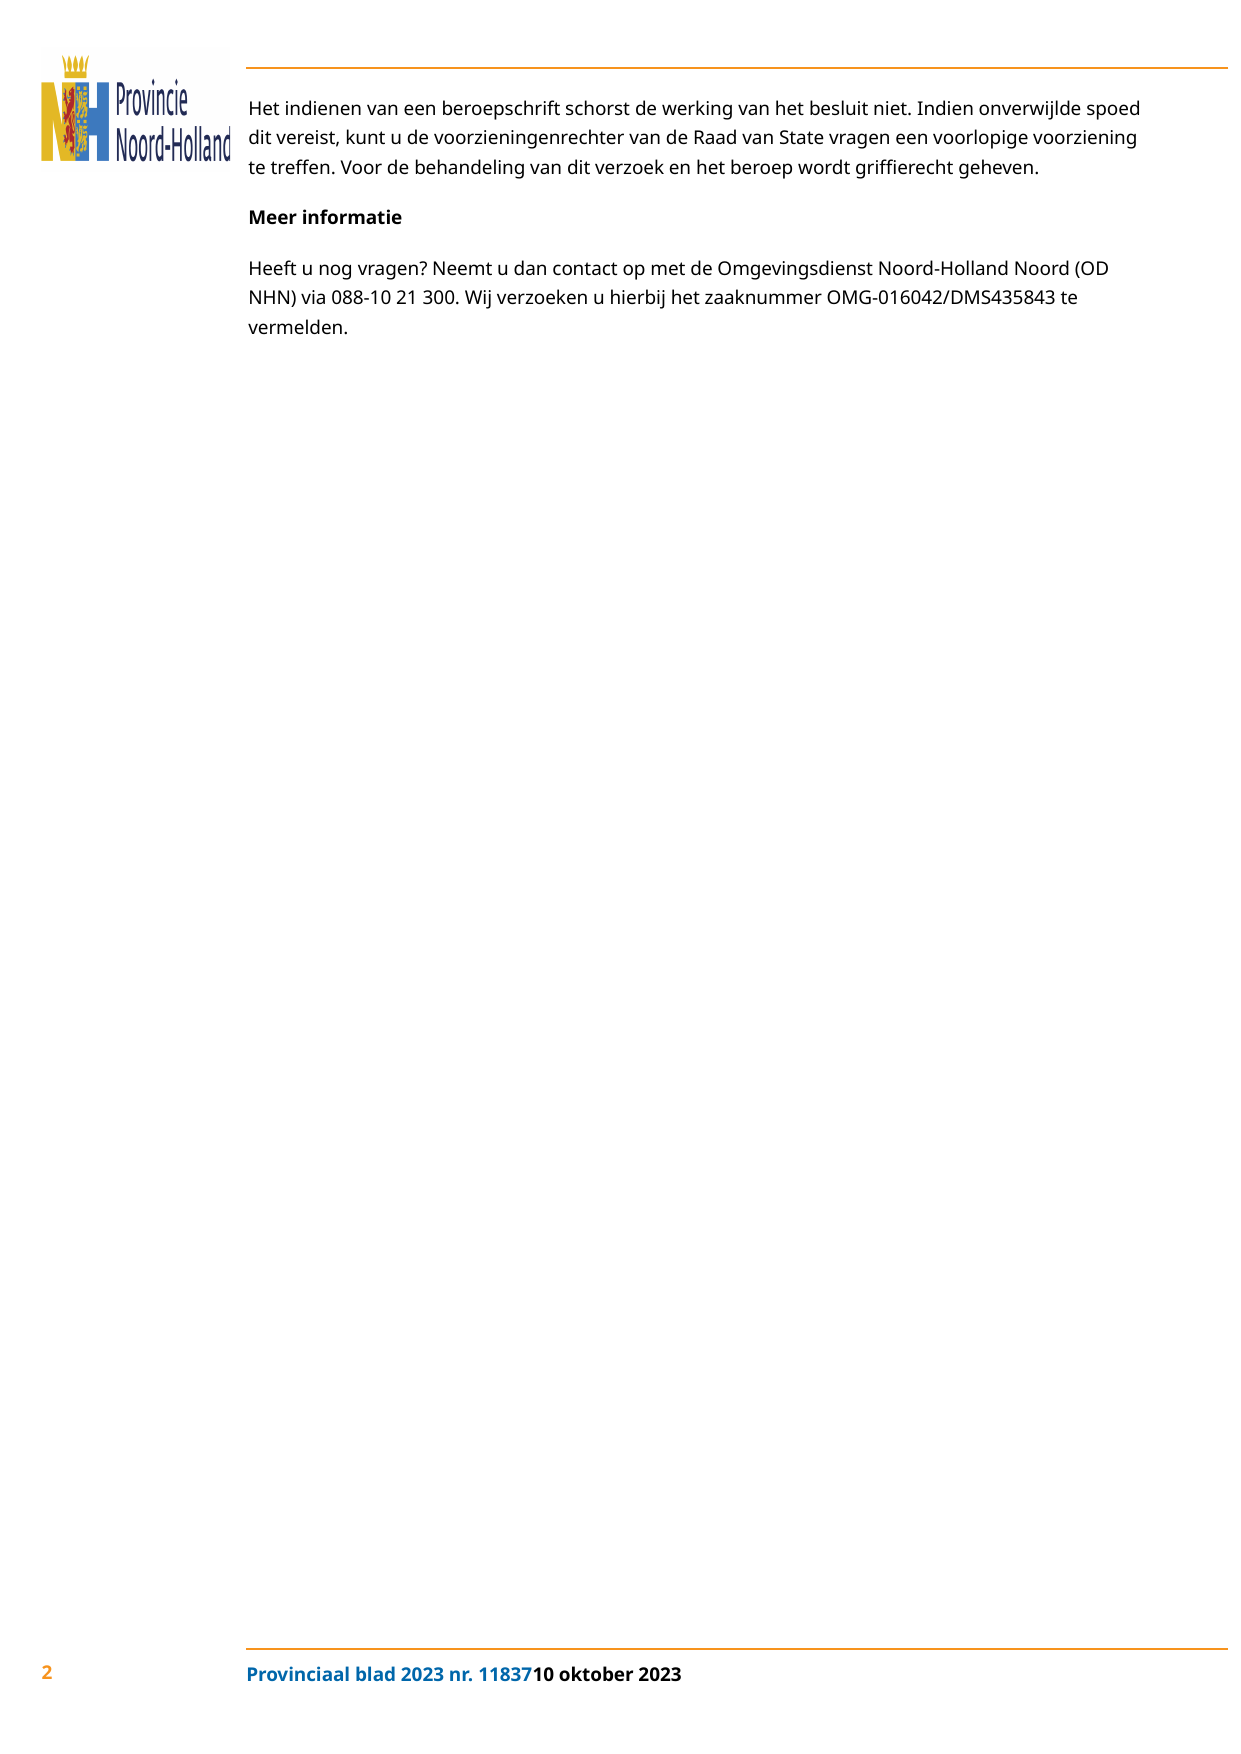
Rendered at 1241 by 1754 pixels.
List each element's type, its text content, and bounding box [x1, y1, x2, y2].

text Meer informatie [248, 204, 1152, 230]
text Heeft u nog vragen? Neemt u dan contact op met de Omgevingsdienst Noord-Holland Noord (OD NHN) via 088-10 21 300. Wij verzoeken u hierbij het zaaknummer OMG-016042/DMS435843 te vermelden. [248, 255, 1152, 340]
text Het indienen van een beroepschrift schorst de werking van het besluit niet. Indien onverwijlde spoed dit vereist, kunt u de voorzieningenrechter van de Raad van State vragen een voorlopige voorziening te treffen. Voor de behandeling van dit verzoek en het beroep wordt griffierecht geheven. [248, 95, 1152, 180]
picture [41, 47, 231, 172]
